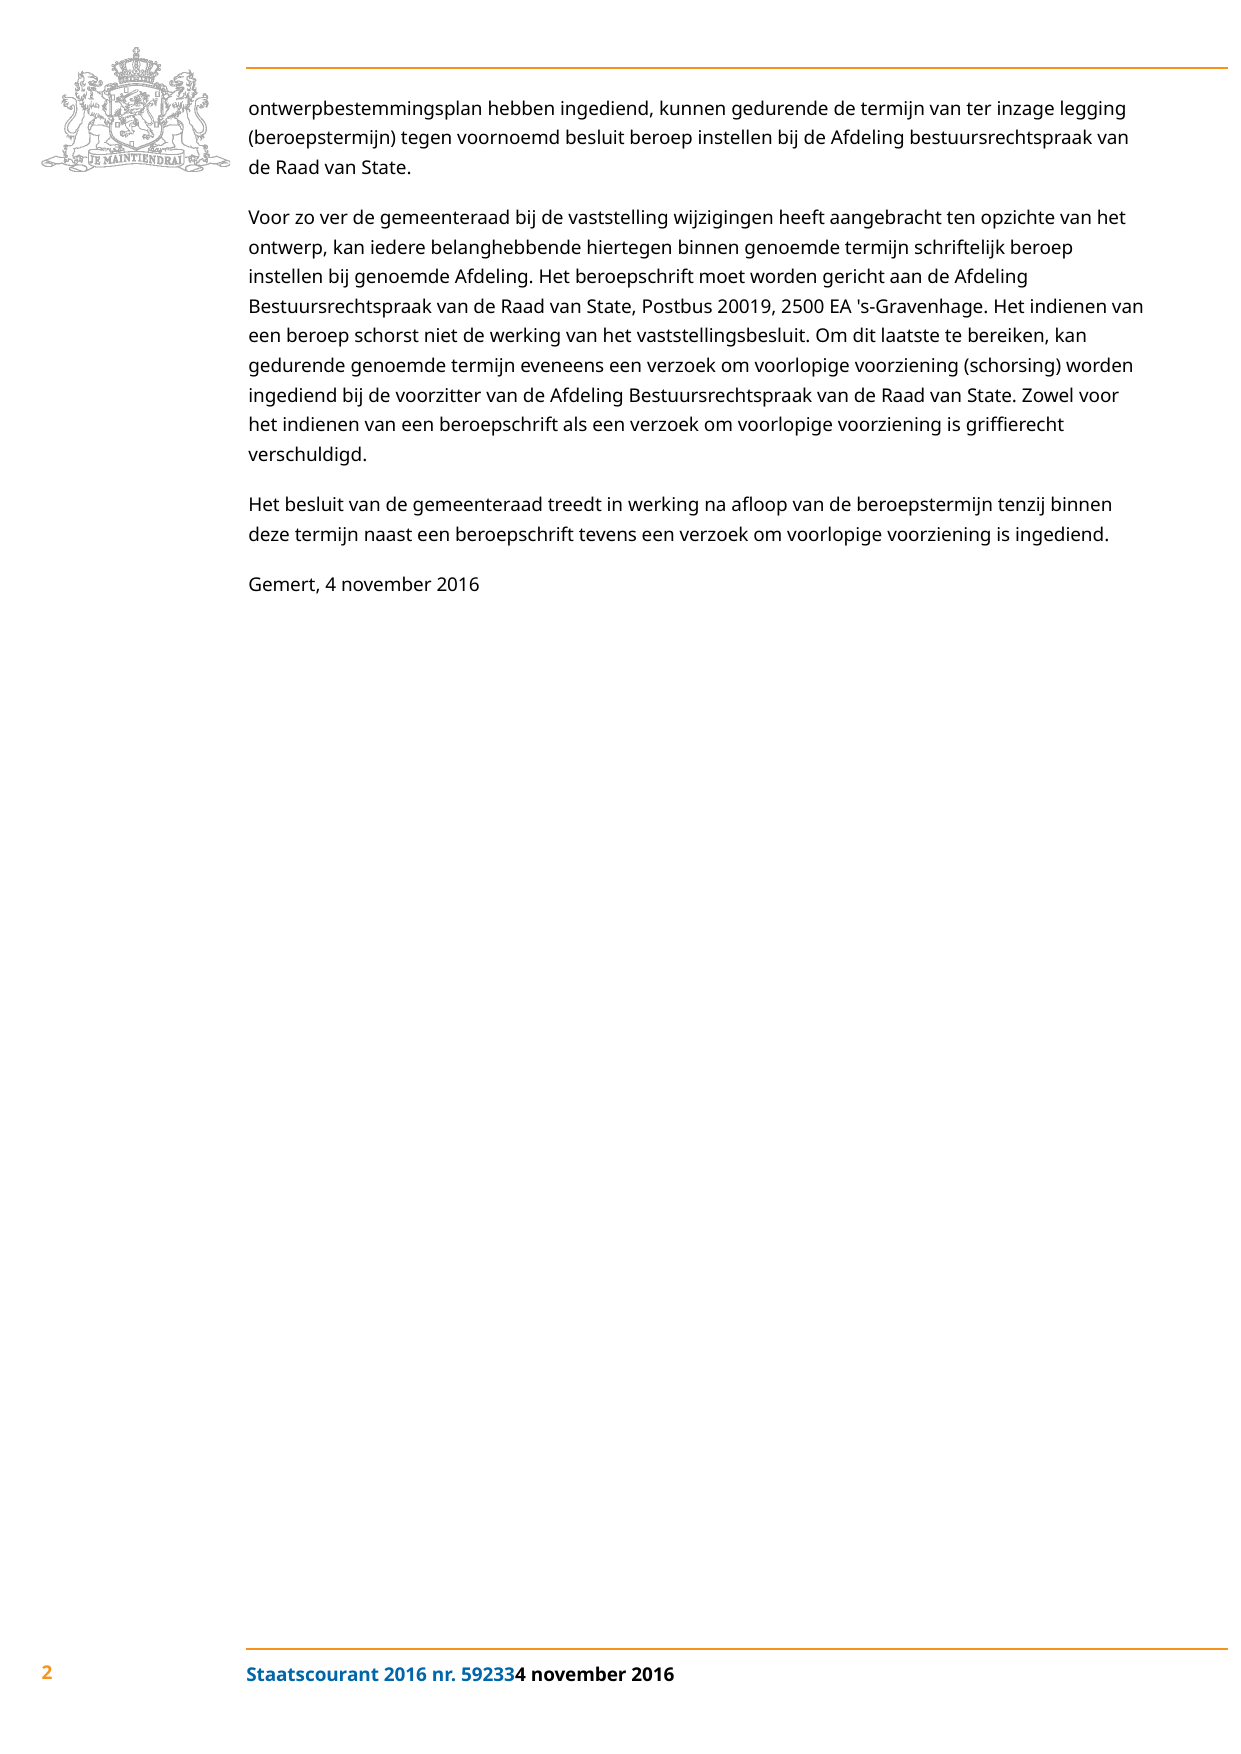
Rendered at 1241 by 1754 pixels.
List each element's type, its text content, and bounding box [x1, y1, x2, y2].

picture [41, 47, 231, 172]
text Het besluit van de gemeenteraad treedt in werking na afloop van de beroepstermijn tenzij binnen deze termijn naast een beroepschrift tevens een verzoek om voorlopige voorziening is ingediend. [248, 491, 1152, 547]
text Voor zo ver de gemeenteraad bij de vaststelling wijzigingen heeft aangebracht ten opzichte van het ontwerp, kan iedere belanghebbende hiertegen binnen genoemde termijn schriftelijk beroep instellen bij genoemde Afdeling. Het beroepschrift moet worden gericht aan de Afdeling Bestuursrechtspraak van de Raad van State, Postbus 20019, 2500 EA 's-Gravenhage. Het indienen van een beroep schorst niet de werking van het vaststellingsbesluit. Om dit laatste te bereiken, kan gedurende genoemde termijn eveneens een verzoek om voorlopige voorziening (schorsing) worden ingediend bij de voorzitter van de Afdeling Bestuursrechtspraak van de Raad van State. Zowel voor het indienen van een beroepschrift als een verzoek om voorlopige voorziening is griffierecht verschuldigd. [248, 204, 1152, 467]
text Gemert, 4 november 2016 [248, 571, 1152, 597]
text ontwerpbestemmingsplan hebben ingediend, kunnen gedurende de termijn van ter inzage legging (beroepstermijn) tegen voornoemd besluit beroep instellen bij de Afdeling bestuursrechtspraak van de Raad van State. [248, 95, 1152, 180]
